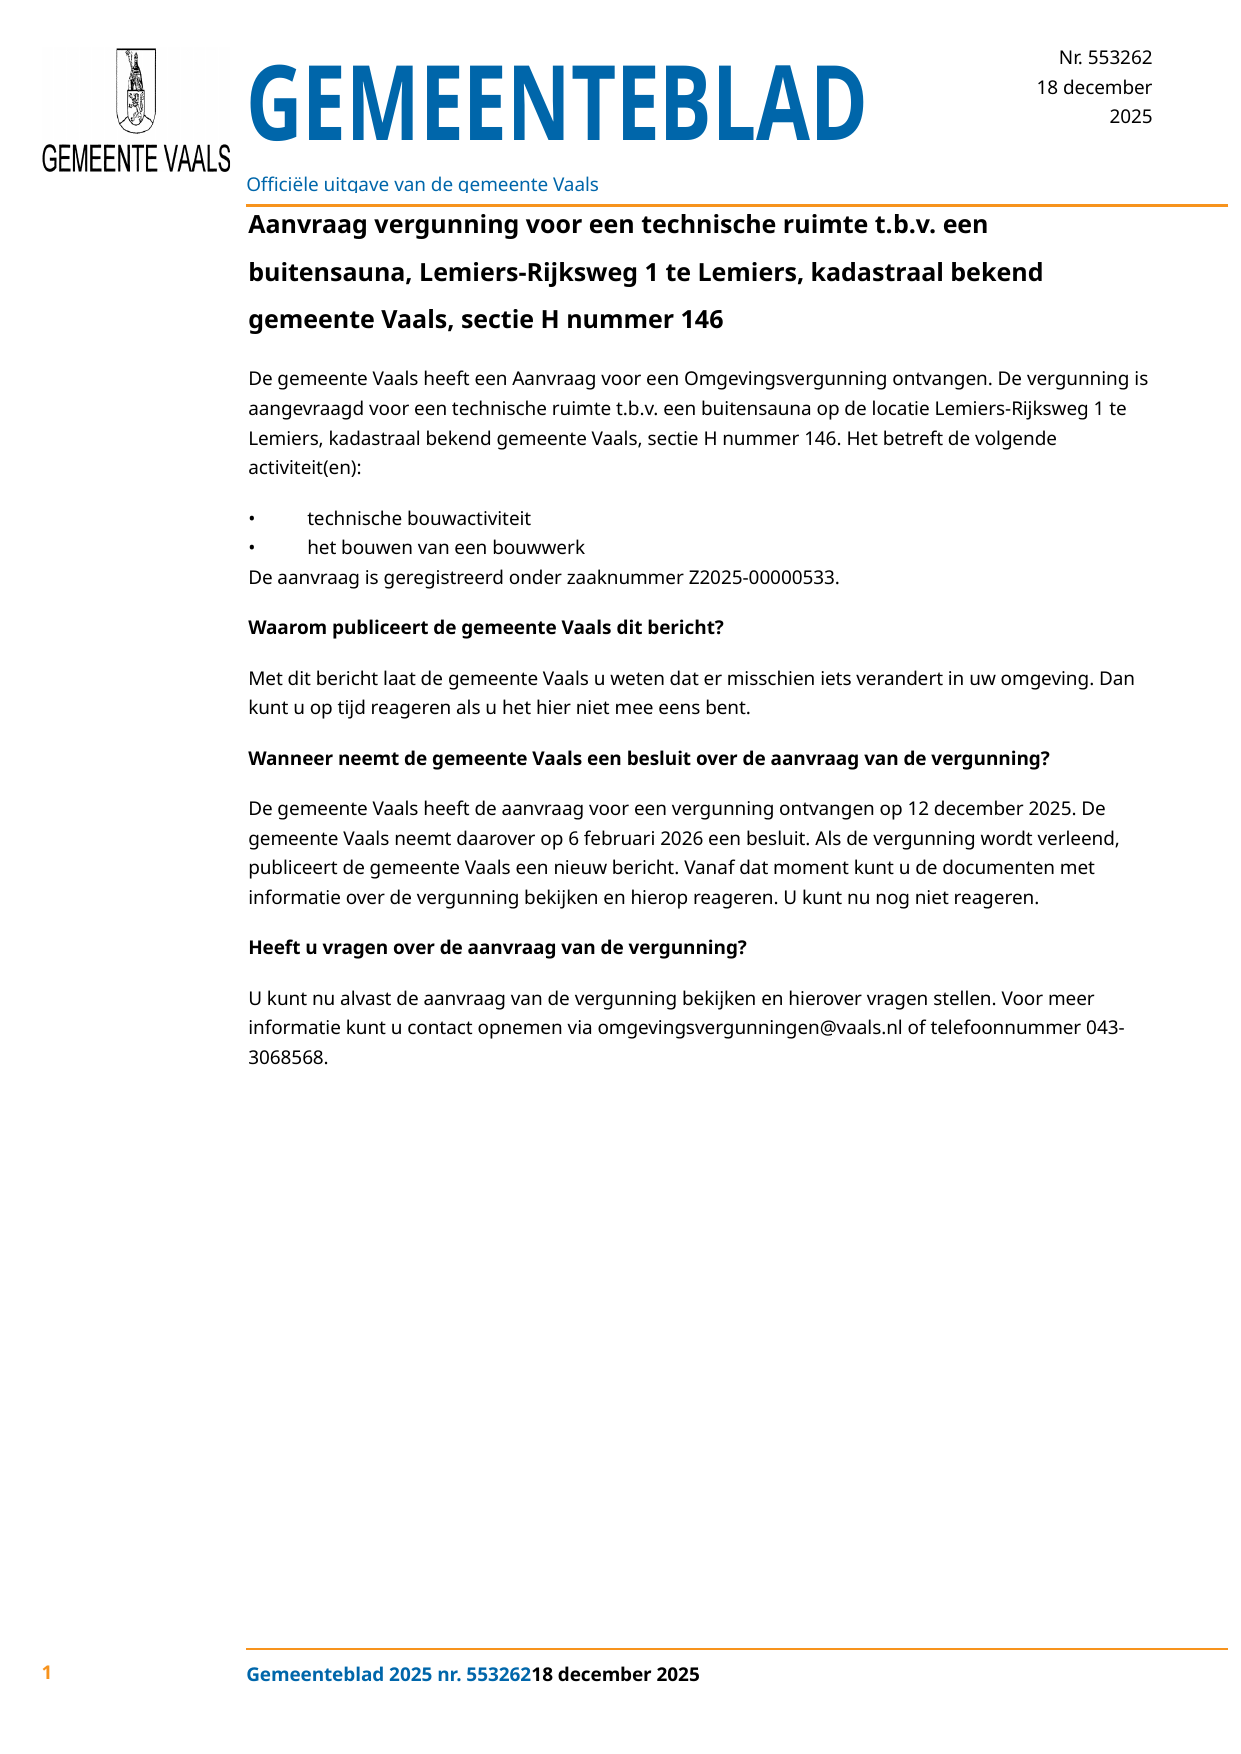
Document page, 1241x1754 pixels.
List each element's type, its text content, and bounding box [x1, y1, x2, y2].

text De gemeente Vaals heeft de aanvraag voor een vergunning ontvangen op 12 december 2025. De gemeente Vaals neemt daarover op 6 februari 2026 een besluit. Als de vergunning wordt verleend, publiceert de gemeente Vaals een nieuw bericht. Vanaf dat moment kunt u de documenten met informatie over de vergunning bekijken en hierop reageren. U kunt nu nog niet reageren. [248, 795, 1152, 909]
text De aanvraag is geregistreerd onder zaaknummer Z2025-00000533. [248, 564, 1152, 589]
text Wanneer neemt de gemeente Vaals een besluit over de aanvraag van de vergunning? [248, 745, 1152, 770]
text Aanvraag vergunning voor een technische ruimte t.b.v. een buitensauna, Lemiers-Rijksweg 1 te Lemiers, kadastraal bekend gemeente Vaals, sectie H nummer 146 [248, 207, 1152, 336]
text Waarom publiceert de gemeente Vaals dit bericht? [248, 614, 1152, 640]
text De gemeente Vaals heeft een Aanvraag voor een Omgevingsvergunning ontvangen. De vergunning is aangevraagd voor een technische ruimte t.b.v. een buitensauna op de locatie Lemiers-Rijksweg 1 te Lemiers, kadastraal bekend gemeente Vaals, sectie H nummer 146. Het betreft de volgende activiteit(en): [248, 366, 1152, 480]
text Heeft u vragen over de aanvraag van de vergunning? [248, 934, 1152, 960]
list het bouwen van een bouwwerk [248, 534, 1152, 560]
text Met dit bericht laat de gemeente Vaals u weten dat er misschien iets verandert in uw omgeving. Dan kunt u op tijd reageren als u het hier niet mee eens bent. [248, 665, 1152, 720]
text U kunt nu alvast de aanvraag van de vergunning bekijken en hierover vragen stellen. Voor meer informatie kunt u contact opnemen via omgevingsvergunningen@vaals.nl of telefoonnummer 043-3068568. [248, 985, 1152, 1069]
list technische bouwactiviteit [248, 505, 1152, 530]
picture [41, 47, 231, 172]
